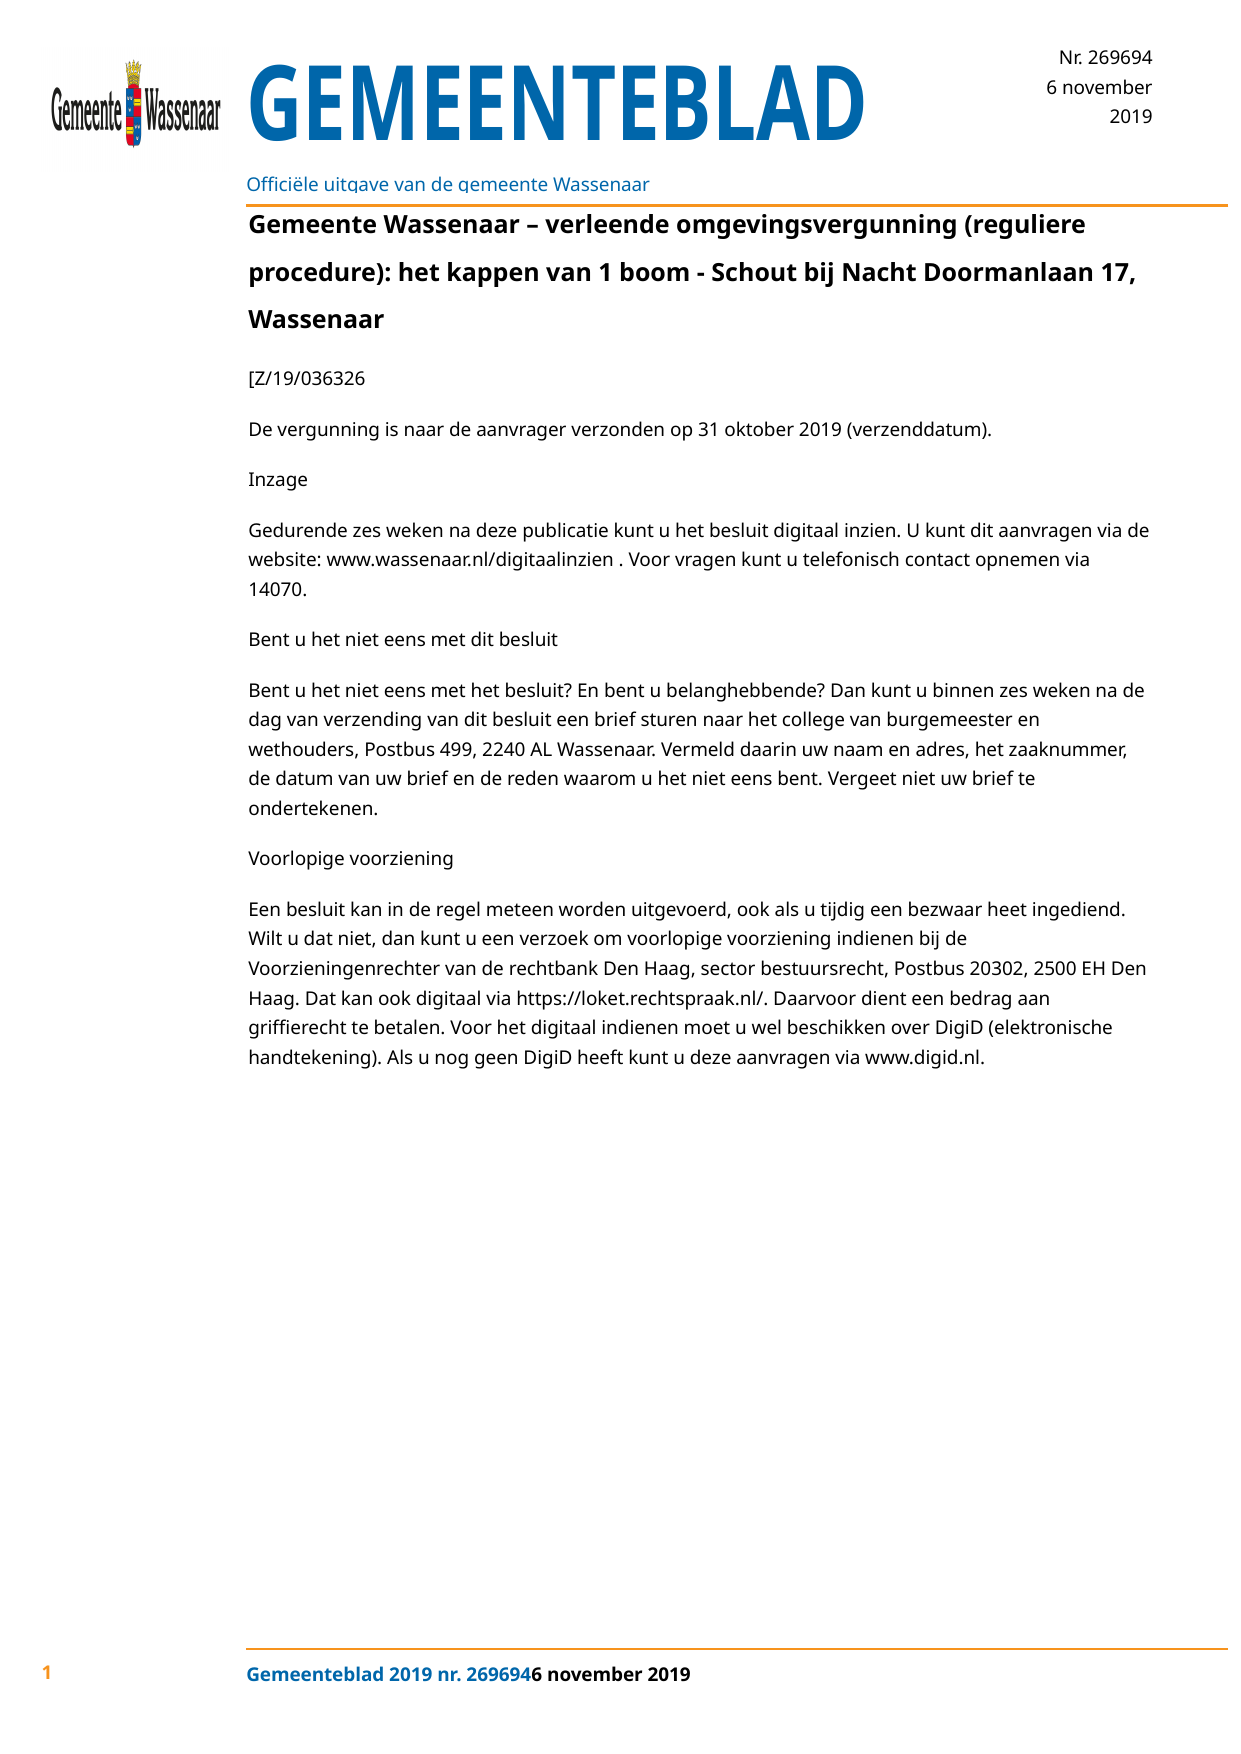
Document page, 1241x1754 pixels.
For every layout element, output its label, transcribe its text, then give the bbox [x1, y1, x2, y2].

text De vergunning is naar de aanvrager verzonden op 31 oktober 2019 (verzenddatum). [248, 416, 1152, 442]
text Een besluit kan in de regel meteen worden uitgevoerd, ook als u tijdig een bezwaar heet ingediend. Wilt u dat niet, dan kunt u een verzoek om voorlopige voorziening indienen bij de Voorzieningenrechter van de rechtbank Den Haag, sector bestuursrecht, Postbus 20302, 2500 EH Den Haag. Dat kan ook digitaal via https://loket.rechtspraak.nl/. Daarvoor dient een bedrag aan griffierecht te betalen. Voor het digitaal indienen moet u wel beschikken over DigiD (elektronische handtekening). Als u nog geen DigiD heeft kunt u deze aanvragen via www.digid.nl. [248, 896, 1152, 1069]
text Bent u het niet eens met dit besluit [248, 626, 1152, 652]
text Bent u het niet eens met het besluit? En bent u belanghebbende? Dan kunt u binnen zes weken na de dag van verzending van dit besluit een brief sturen naar het college van burgemeester en wethouders, Postbus 499, 2240 AL Wassenaar. Vermeld daarin uw naam en adres, het zaaknummer, de datum van uw brief en de reden waarom u het niet eens bent. Vergeet niet uw brief te ondertekenen. [248, 677, 1152, 821]
text Inzage [248, 466, 1152, 492]
picture [41, 47, 231, 172]
text Gedurende zes weken na deze publicatie kunt u het besluit digitaal inzien. U kunt dit aanvragen via de website: www.wassenaar.nl/digitaalinzien . Voor vragen kunt u telefonisch contact opnemen via 14070. [248, 517, 1152, 602]
text [Z/19/036326 [248, 366, 1152, 391]
text Gemeente Wassenaar – verleende omgevingsvergunning (reguliere procedure): het kappen van 1 boom - Schout bij Nacht Doormanlaan 17, Wassenaar [248, 207, 1152, 336]
text Voorlopige voorziening [248, 846, 1152, 871]
